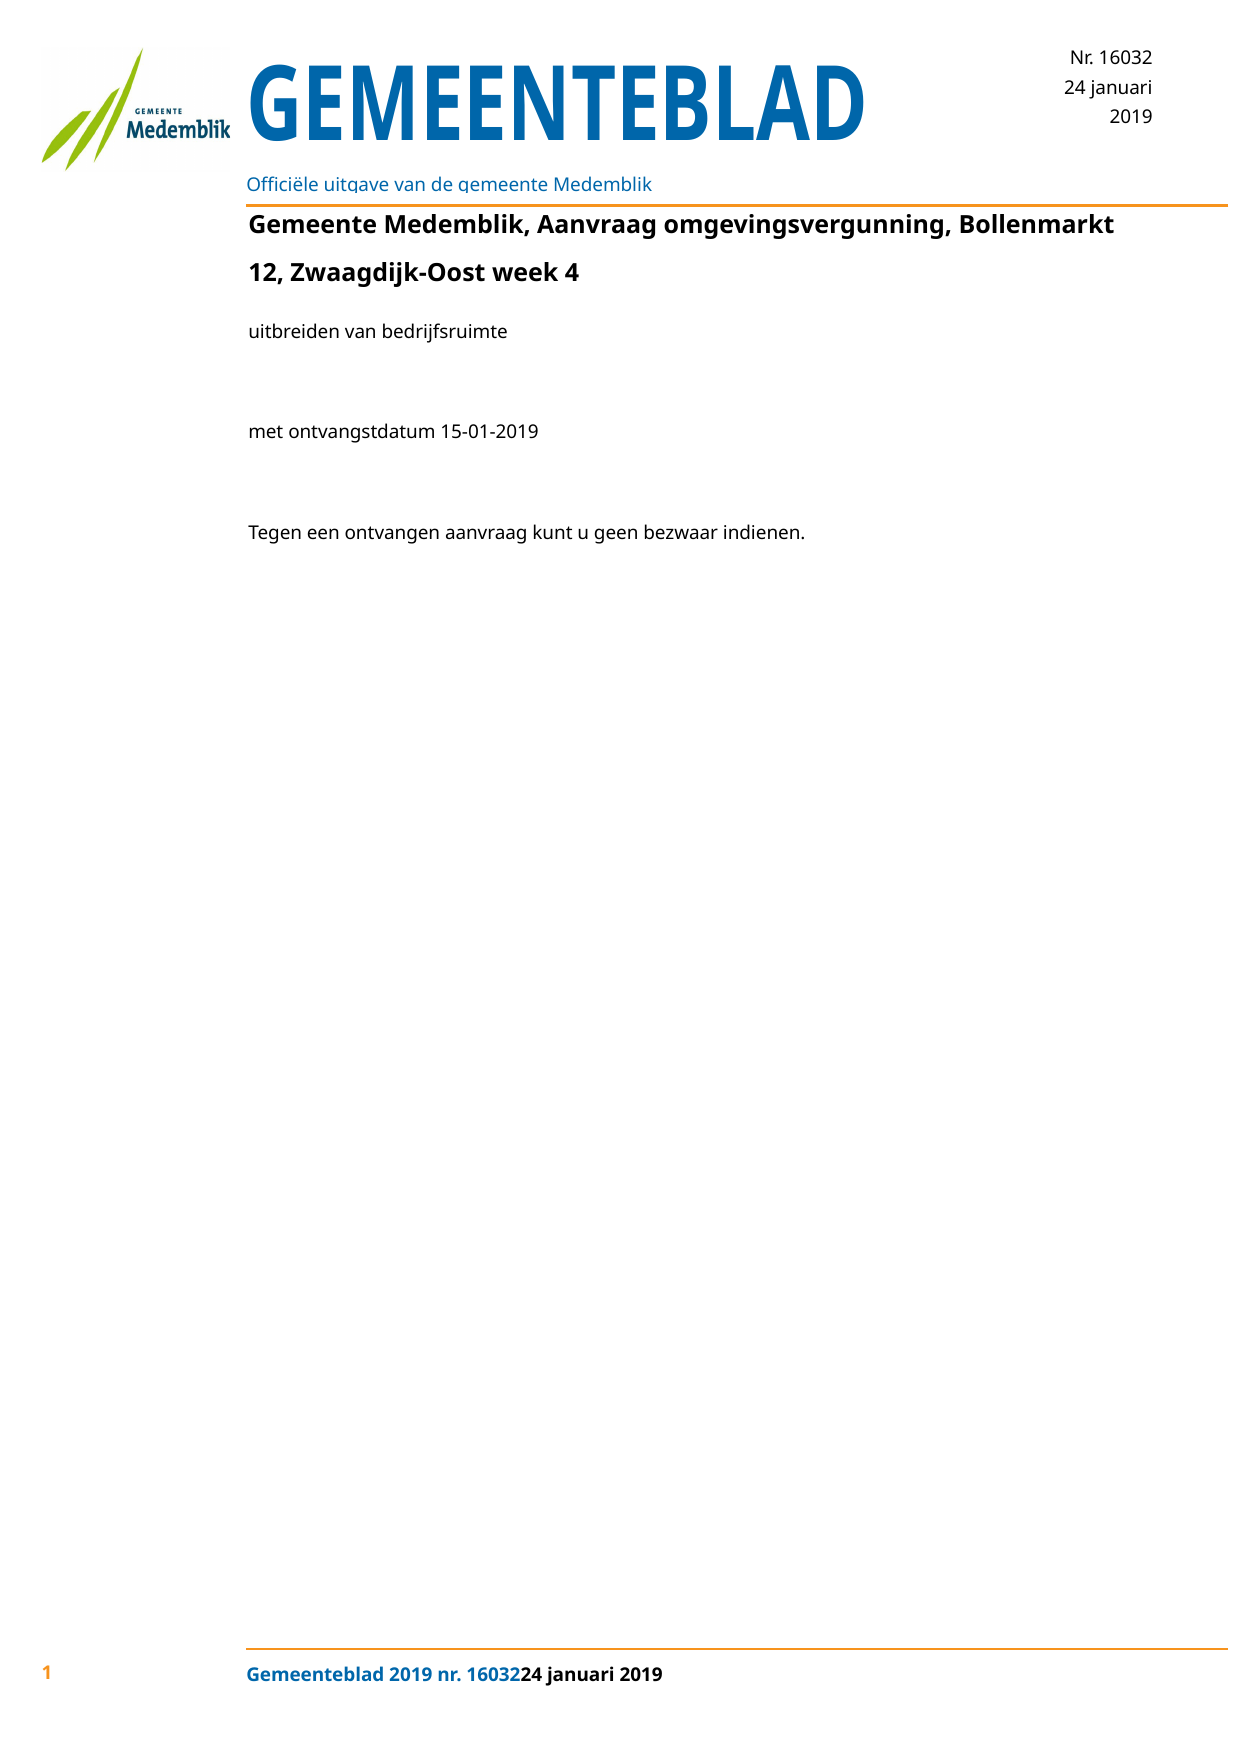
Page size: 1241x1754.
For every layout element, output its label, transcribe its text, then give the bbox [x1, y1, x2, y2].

text Gemeente Medemblik, Aanvraag omgevingsvergunning, Bollenmarkt 12, Zwaagdijk-Oost week 4 [248, 207, 1152, 288]
text uitbreiden van bedrijfsruimte [248, 318, 1152, 344]
text Tegen een ontvangen aanvraag kunt u geen bezwaar indienen. [248, 519, 1152, 545]
picture [41, 47, 231, 172]
text met ontvangstdatum 15-01-2019 [248, 419, 1152, 444]
